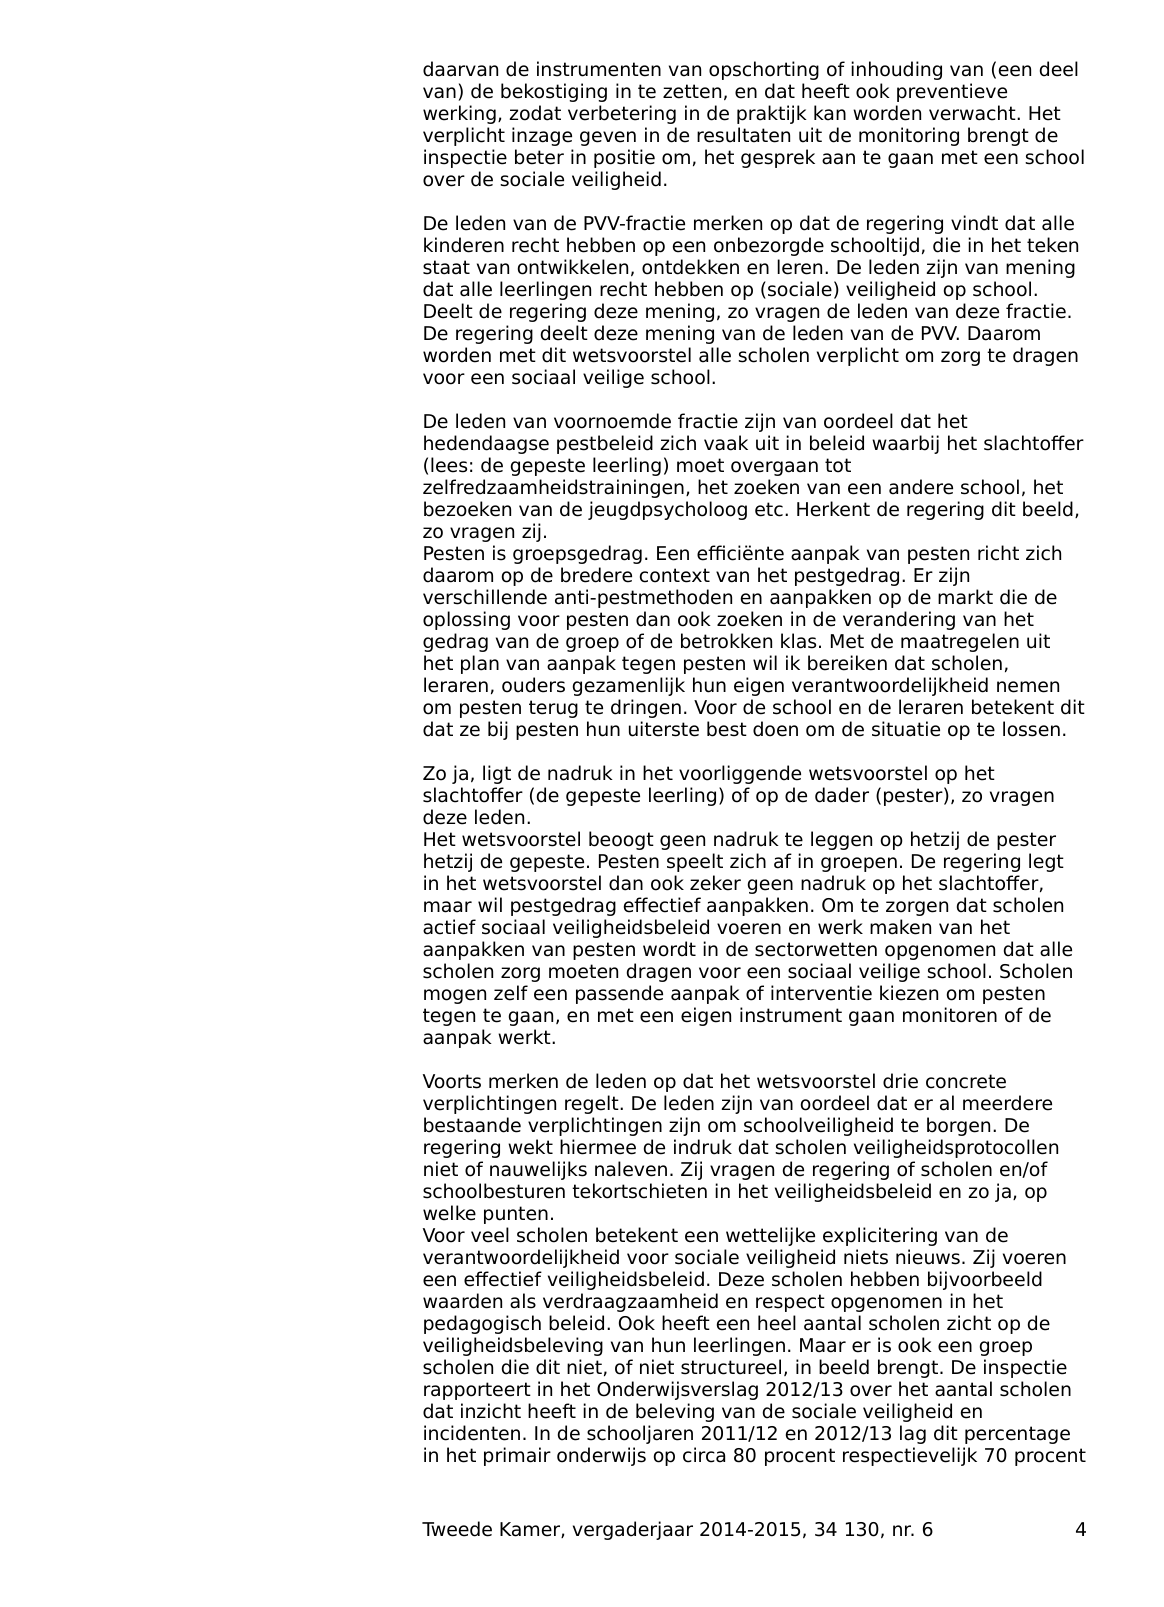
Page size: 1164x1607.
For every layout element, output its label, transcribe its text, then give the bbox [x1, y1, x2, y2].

text Zo ja, ligt de nadruk in het voorliggende wetsvoorstel op het slachtoffer (de gepeste leerling) of op de dader (pester), zo vragen deze leden. [422, 763, 1087, 829]
text De regering deelt deze mening van de leden van de PVV. Daarom worden met dit wetsvoorstel alle scholen verplicht om zorg te dragen voor een sociaal veilige school. [422, 323, 1087, 389]
text daarvan de instrumenten van opschorting of inhouding van (een deel van) de bekostiging in te zetten, en dat heeft ook preventieve werking, zodat verbetering in de praktijk kan worden verwacht. Het verplicht inzage geven in de resultaten uit de monitoring brengt de inspectie beter in positie om, het gesprek aan te gaan met een school over de sociale veiligheid. [422, 59, 1087, 191]
text De leden van voornoemde fractie zijn van oordeel dat het hedendaagse pestbeleid zich vaak uit in beleid waarbij het slachtoffer (lees: de gepeste leerling) moet overgaan tot zelfredzaamheidstrainingen, het zoeken van een andere school, het bezoeken van de jeugdpsycholoog etc. Herkent de regering dit beeld, zo vragen zij. [422, 411, 1087, 543]
text De leden van de PVV-fractie merken op dat de regering vindt dat alle kinderen recht hebben op een onbezorgde schooltijd, die in het teken staat van ontwikkelen, ontdekken en leren. De leden zijn van mening dat alle leerlingen recht hebben op (sociale) veiligheid op school. Deelt de regering deze mening, zo vragen de leden van deze fractie. [422, 213, 1087, 323]
text Het wetsvoorstel beoogt geen nadruk te leggen op hetzij de pester hetzij de gepeste. Pesten speelt zich af in groepen. De regering legt in het wetsvoorstel dan ook zeker geen nadruk op het slachtoffer, maar wil pestgedrag effectief aanpakken. Om te zorgen dat scholen actief sociaal veiligheidsbeleid voeren en werk maken van het aanpakken van pesten wordt in de sectorwetten opgenomen dat alle scholen zorg moeten dragen voor een sociaal veilige school. Scholen mogen zelf een passende aanpak of interventie kiezen om pesten tegen te gaan, en met een eigen instrument gaan monitoren of de aanpak werkt. [422, 829, 1087, 1049]
text Voorts merken de leden op dat het wetsvoorstel drie concrete verplichtingen regelt. De leden zijn van oordeel dat er al meerdere bestaande verplichtingen zijn om schoolveiligheid te borgen. De regering wekt hiermee de indruk dat scholen veiligheidsprotocollen niet of nauwelijks naleven. Zij vragen de regering of scholen en/of schoolbesturen tekortschieten in het veiligheidsbeleid en zo ja, op welke punten. [422, 1071, 1087, 1225]
text Pesten is groepsgedrag. Een efficiënte aanpak van pesten richt zich daarom op de bredere context van het pestgedrag. Er zijn verschillende anti-pestmethoden en aanpakken op de markt die de oplossing voor pesten dan ook zoeken in de verandering van het gedrag van de groep of de betrokken klas. Met de maatregelen uit het plan van aanpak tegen pesten wil ik bereiken dat scholen, leraren, ouders gezamenlijk hun eigen verantwoordelijkheid nemen om pesten terug te dringen. Voor de school en de leraren betekent dit dat ze bij pesten hun uiterste best doen om de situatie op te lossen. [422, 543, 1087, 741]
text Voor veel scholen betekent een wettelijke explicitering van de verantwoordelijkheid voor sociale veiligheid niets nieuws. Zij voeren een effectief veiligheidsbeleid. Deze scholen hebben bijvoorbeeld waarden als verdraagzaamheid en respect opgenomen in het pedagogisch beleid. Ook heeft een heel aantal scholen zicht op de veiligheidsbeleving van hun leerlingen. Maar er is ook een groep scholen die dit niet, of niet structureel, in beeld brengt. De inspectie rapporteert in het Onderwijsverslag 2012/13 over het aantal scholen dat inzicht heeft in de beleving van de sociale veiligheid en incidenten. In de schooljaren 2011/12 en 2012/13 lag dit percentage in het primair onderwijs op circa 80 procent respectievelijk 70 procent [422, 1225, 1087, 1467]
